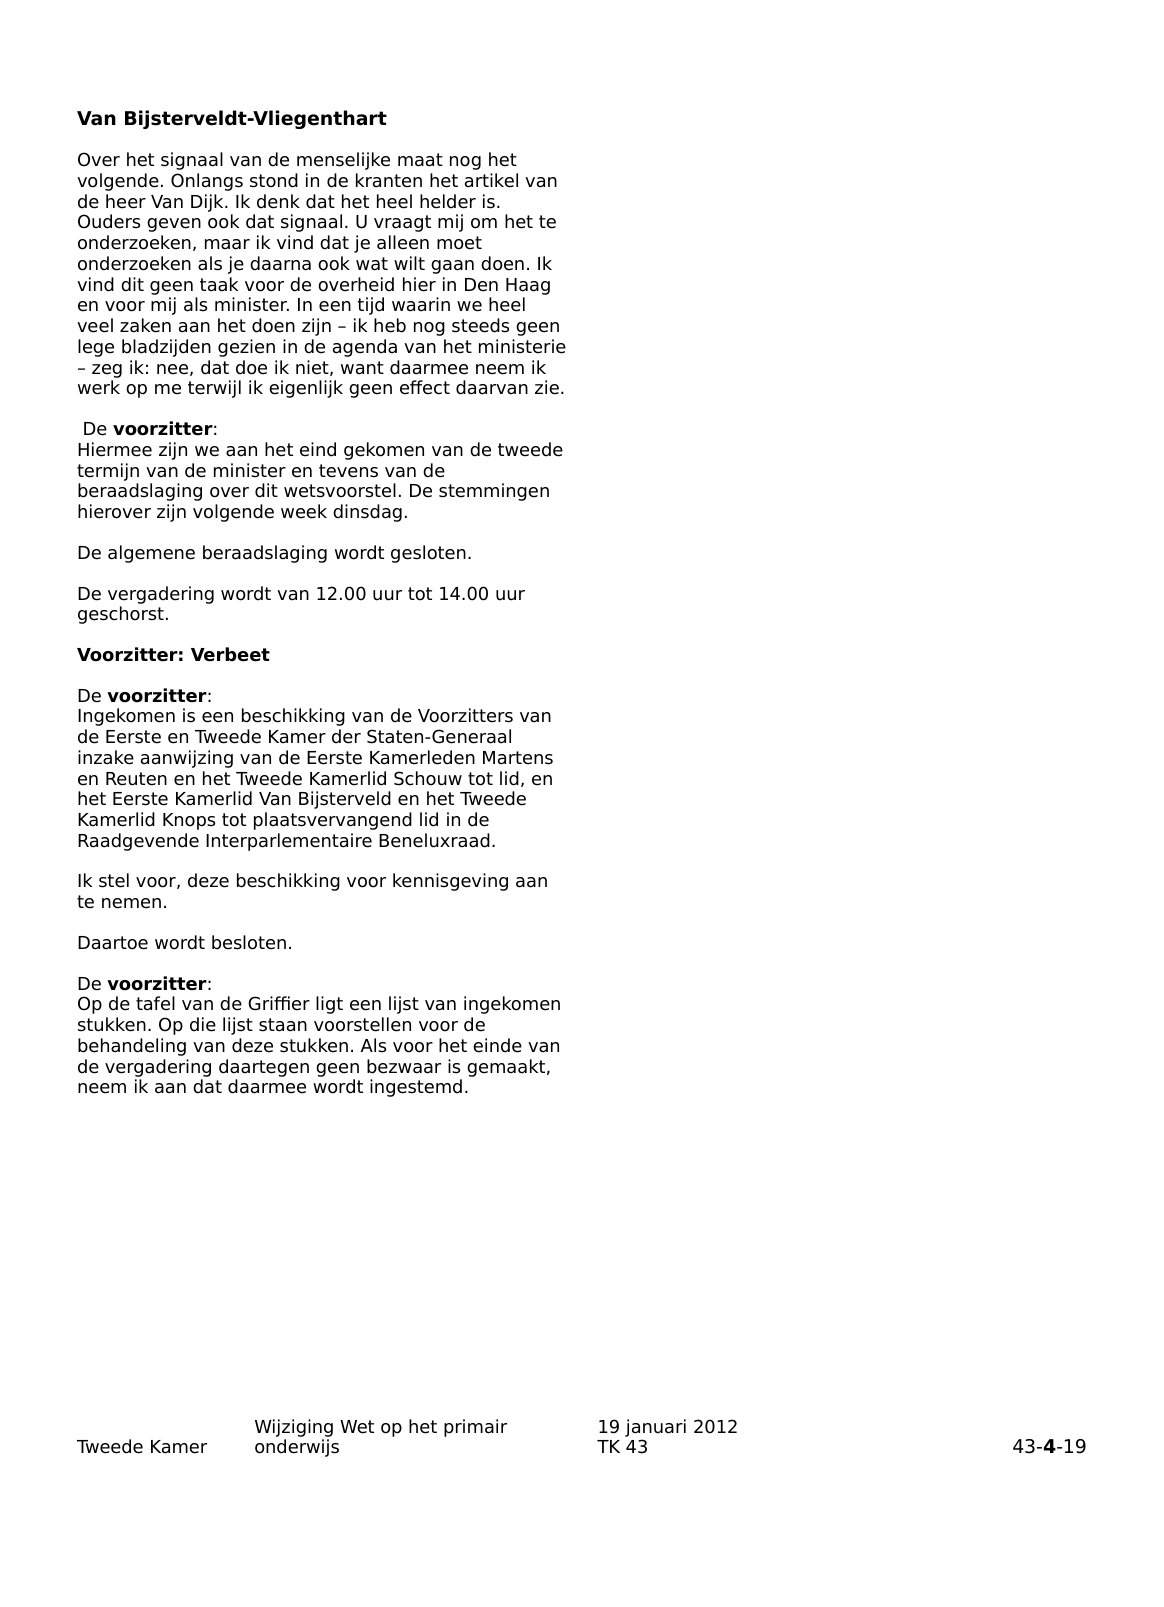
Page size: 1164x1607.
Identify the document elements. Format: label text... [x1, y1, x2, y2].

text De voorzitter: [77, 686, 567, 706]
text Ingekomen is een beschikking van de Voorzitters van de Eerste en Tweede Kamer der Staten-Generaal inzake aanwijzing van de Eerste Kamerleden Martens en Reuten en het Tweede Kamerlid Schouw tot lid, en het Eerste Kamerlid Van Bijsterveld en het Tweede Kamerlid Knops tot plaatsvervangend lid in de Raadgevende Interparlementaire Beneluxraad. [77, 706, 567, 851]
text Over het signaal van de menselijke maat nog het volgende. Onlangs stond in de kranten het artikel van de heer Van Dijk. Ik denk dat het heel helder is. Ouders geven ook dat signaal. U vraagt mij om het te onderzoeken, maar ik vind dat je alleen moet onderzoeken als je daarna ook wat wilt gaan doen. Ik vind dit geen taak voor de overheid hier in Den Haag en voor mij als minister. In een tijd waarin we heel veel zaken aan het doen zijn – ik heb nog steeds geen lege bladzijden gezien in de agenda van het ministerie – zeg ik: nee, dat doe ik niet, want daarmee neem ik werk op me terwijl ik eigenlijk geen effect daarvan zie. [77, 150, 567, 399]
text De algemene beraadslaging wordt gesloten. [77, 543, 567, 563]
text Daartoe wordt besloten. [77, 933, 567, 953]
text Op de tafel van de Griffier ligt een lijst van ingekomen stukken. Op die lijst staan voorstellen voor de behandeling van deze stukken. Als voor het einde van de vergadering daartegen geen bezwaar is gemaakt, neem ik aan dat daarmee wordt ingestemd. [77, 994, 567, 1098]
text De vergadering wordt van 12.00 uur tot 14.00 uur geschorst. [77, 583, 567, 625]
text De voorzitter: [77, 419, 567, 440]
text Ik stel voor, deze beschikking voor kennisgeving aan te nemen. [77, 871, 567, 913]
text Hiermee zijn we aan het eind gekomen van de tweede termijn van de minister en tevens van de beraadslaging over dit wetsvoorstel. De stemmingen hierover zijn volgende week dinsdag. [77, 440, 567, 523]
text De voorzitter: [77, 973, 567, 994]
text Voorzitter: Verbeet [77, 645, 567, 666]
